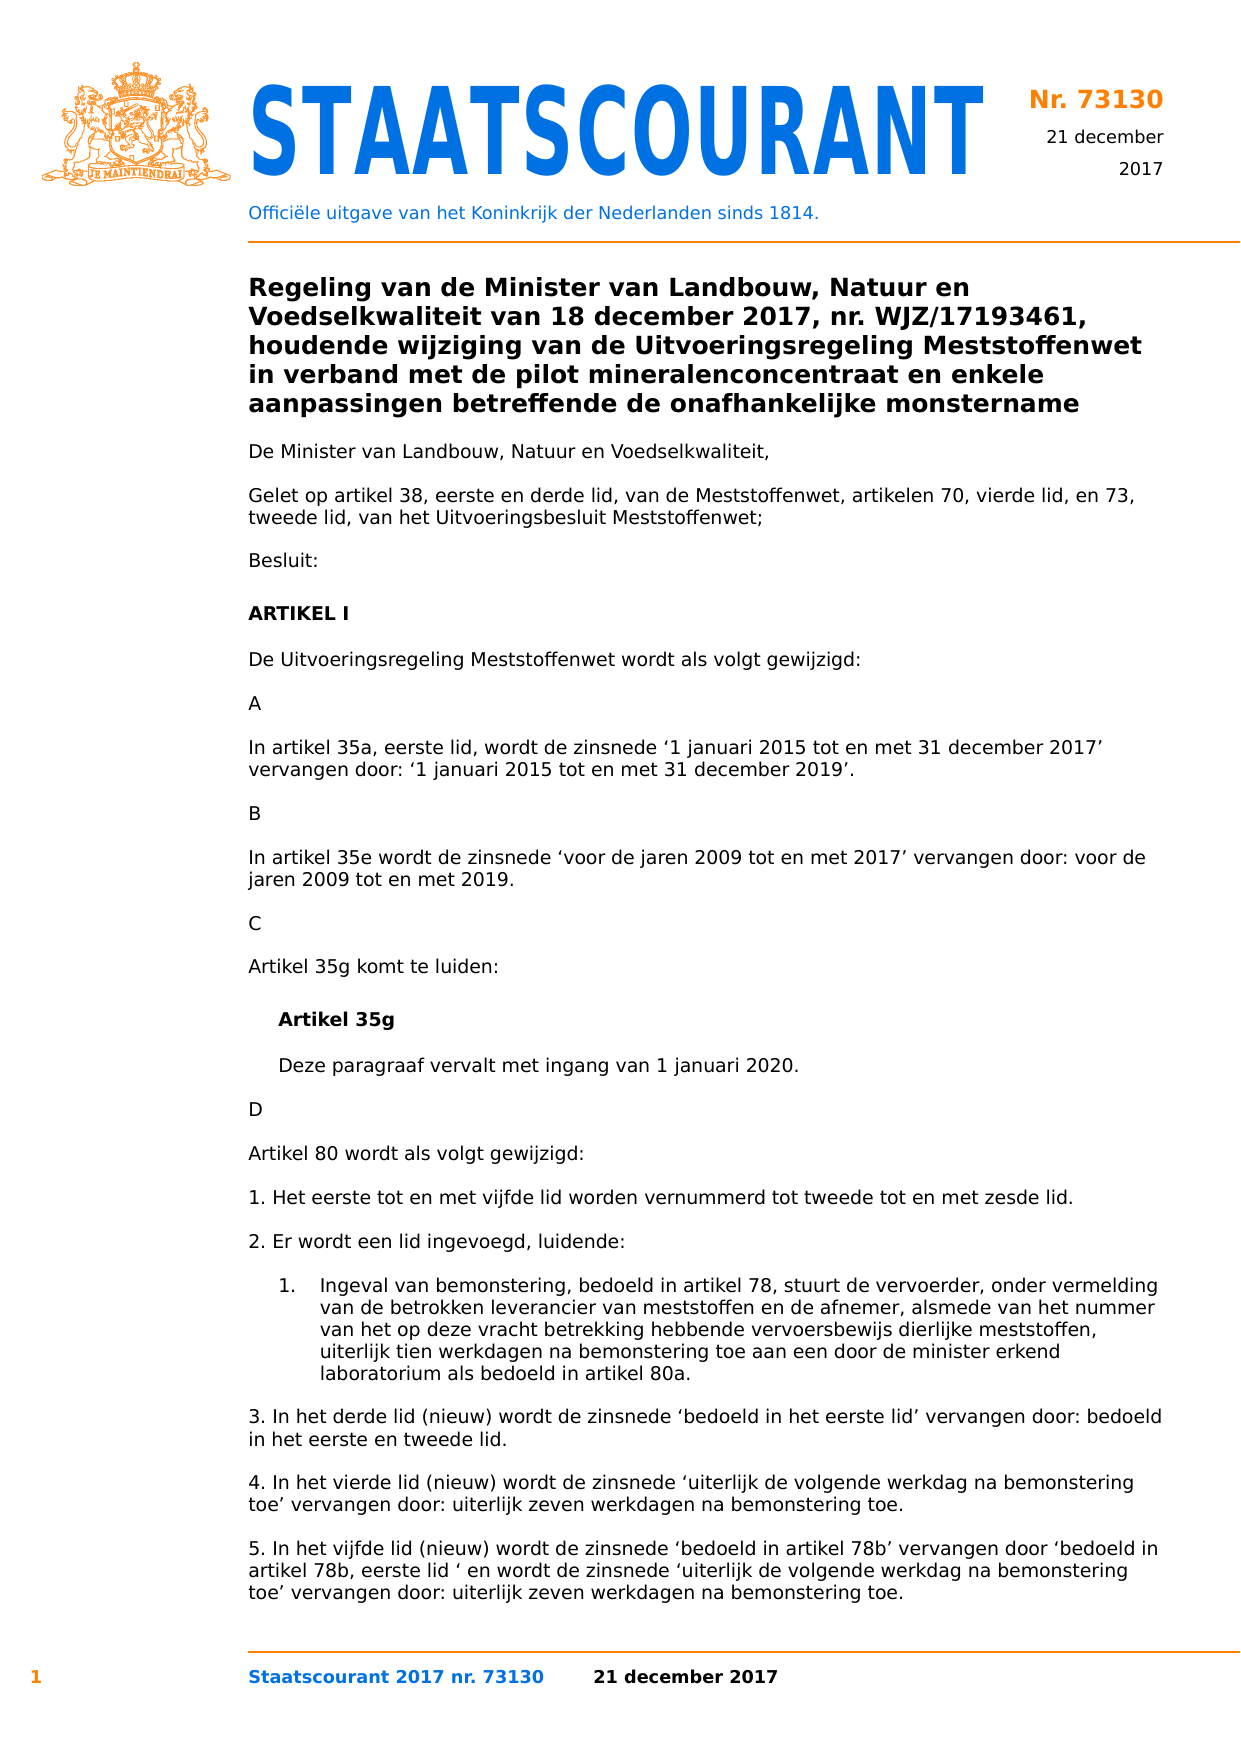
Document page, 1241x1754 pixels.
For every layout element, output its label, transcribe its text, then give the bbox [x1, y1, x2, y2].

table_header STAATSCOURANT [248, 62, 998, 203]
subtitle Regeling van de Minister van Landbouw, Natuur en Voedselkwaliteit van 18 december 2017, nr. WJZ/17193461, houdende wijziging van de Uitvoeringsregeling Meststoffenwet in verband met de pilot mineralenconcentraat en enkele aanpassingen betreffende de onafhankelijke monstername [248, 273, 1163, 419]
subtitle Artikel 35g [278, 1008, 1163, 1030]
table_cell Officiële uitgave van het Koninkrijk der Nederlanden sinds 1814. [248, 203, 1240, 241]
text B [248, 803, 1163, 825]
picture [41, 62, 231, 186]
text 1. Ingeval van bemonstering, bedoeld in artikel 78, stuurt de vervoerder, onder vermelding van de betrokken leverancier van meststoffen en de afnemer, alsmede van het nummer van het op deze vracht betrekking hebbende vervoersbewijs dierlijke meststoffen, uiterlijk tien werkdagen na bemonstering toe aan een door de minister erkend laboratorium als bedoeld in artikel 80a. [278, 1275, 1163, 1384]
text 5. In het vijfde lid (nieuw) wordt de zinsnede ‘bedoeld in artikel 78b’ vervangen door ‘bedoeld in artikel 78b, eerste lid ‘ en wordt de zinsnede ‘uiterlijk de volgende werkdag na bemonstering toe’ vervangen door: uiterlijk zeven werkdagen na bemonstering toe. [248, 1538, 1163, 1604]
table_cell 2017 [998, 153, 1240, 203]
subtitle ARTIKEL I [248, 602, 1163, 624]
text In artikel 35a, eerste lid, wordt de zinsnede ‘1 januari 2015 tot en met 31 december 2017’ vervangen door: ‘1 januari 2015 tot en met 31 december 2019’. [248, 737, 1163, 781]
text Artikel 35g komt te luiden: [248, 956, 1163, 978]
text De Uitvoeringsregeling Meststoffenwet wordt als volgt gewijzigd: [248, 649, 1163, 671]
table_header Nr. 73130 [998, 62, 1240, 121]
text C [248, 913, 1163, 934]
text Artikel 80 wordt als volgt gewijzigd: [248, 1143, 1163, 1165]
table_header [25, 62, 248, 241]
text Gelet op artikel 38, eerste en derde lid, van de Meststoffenwet, artikelen 70, vierde lid, en 73, tweede lid, van het Uitvoeringsbesluit Meststoffenwet; [248, 484, 1163, 528]
text D [248, 1099, 1163, 1121]
text Besluit: [248, 550, 1163, 572]
text 2. Er wordt een lid ingevoegd, luidende: [248, 1231, 1163, 1253]
table_cell 21 december [998, 121, 1240, 153]
text A [248, 693, 1163, 715]
text 4. In het vierde lid (nieuw) wordt de zinsnede ‘uiterlijk de volgende werkdag na bemonstering toe’ vervangen door: uiterlijk zeven werkdagen na bemonstering toe. [248, 1472, 1163, 1516]
text In artikel 35e wordt de zinsnede ‘voor de jaren 2009 tot en met 2017’ vervangen door: voor de jaren 2009 tot en met 2019. [248, 847, 1163, 891]
text Deze paragraaf vervalt met ingang van 1 januari 2020. [278, 1055, 1163, 1077]
text De Minister van Landbouw, Natuur en Voedselkwaliteit, [248, 441, 1163, 463]
text 1. Het eerste tot en met vijfde lid worden vernummerd tot tweede tot en met zesde lid. [248, 1187, 1163, 1209]
text 3. In het derde lid (nieuw) wordt de zinsnede ‘bedoeld in het eerste lid’ vervangen door: bedoeld in het eerste en tweede lid. [248, 1406, 1163, 1450]
